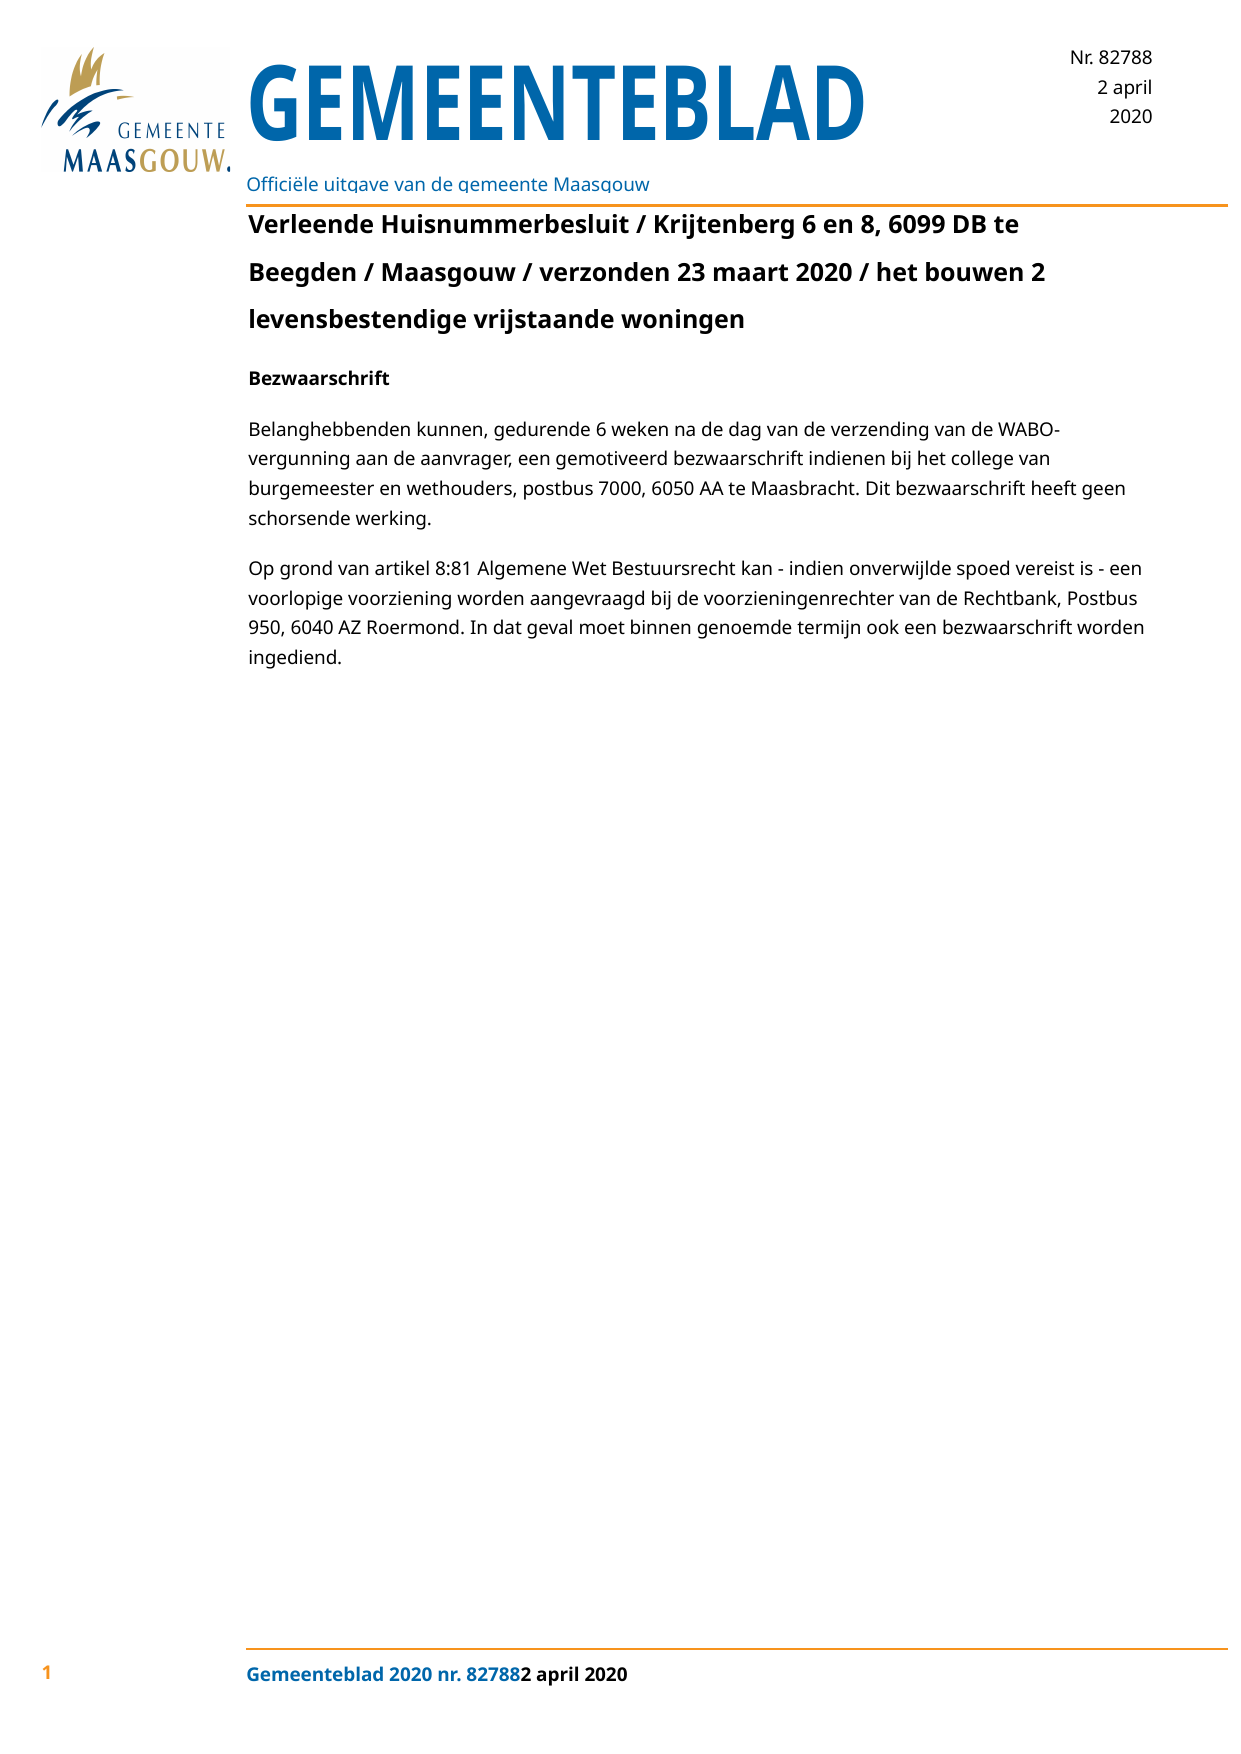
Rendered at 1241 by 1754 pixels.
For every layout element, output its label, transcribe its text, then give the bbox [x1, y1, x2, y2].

text Belanghebbenden kunnen, gedurende 6 weken na de dag van de verzending van de WABO-vergunning aan de aanvrager, een gemotiveerd bezwaarschrift indienen bij het college van burgemeester en wethouders, postbus 7000, 6050 AA te Maasbracht. Dit bezwaarschrift heeft geen schorsende werking. [248, 416, 1152, 530]
text Verleende Huisnummerbesluit / Krijtenberg 6 en 8, 6099 DB te Beegden / Maasgouw / verzonden 23 maart 2020 / het bouwen 2 levensbestendige vrijstaande woningen [248, 207, 1152, 336]
text Bezwaarschrift [248, 366, 1152, 391]
picture [41, 47, 231, 172]
text Op grond van artikel 8:81 Algemene Wet Bestuursrecht kan - indien onverwijlde spoed vereist is - een voorlopige voorziening worden aangevraagd bij de voorzieningenrechter van de Rechtbank, Postbus 950, 6040 AZ Roermond. In dat geval moet binnen genoemde termijn ook een bezwaarschrift worden ingediend. [248, 555, 1152, 669]
